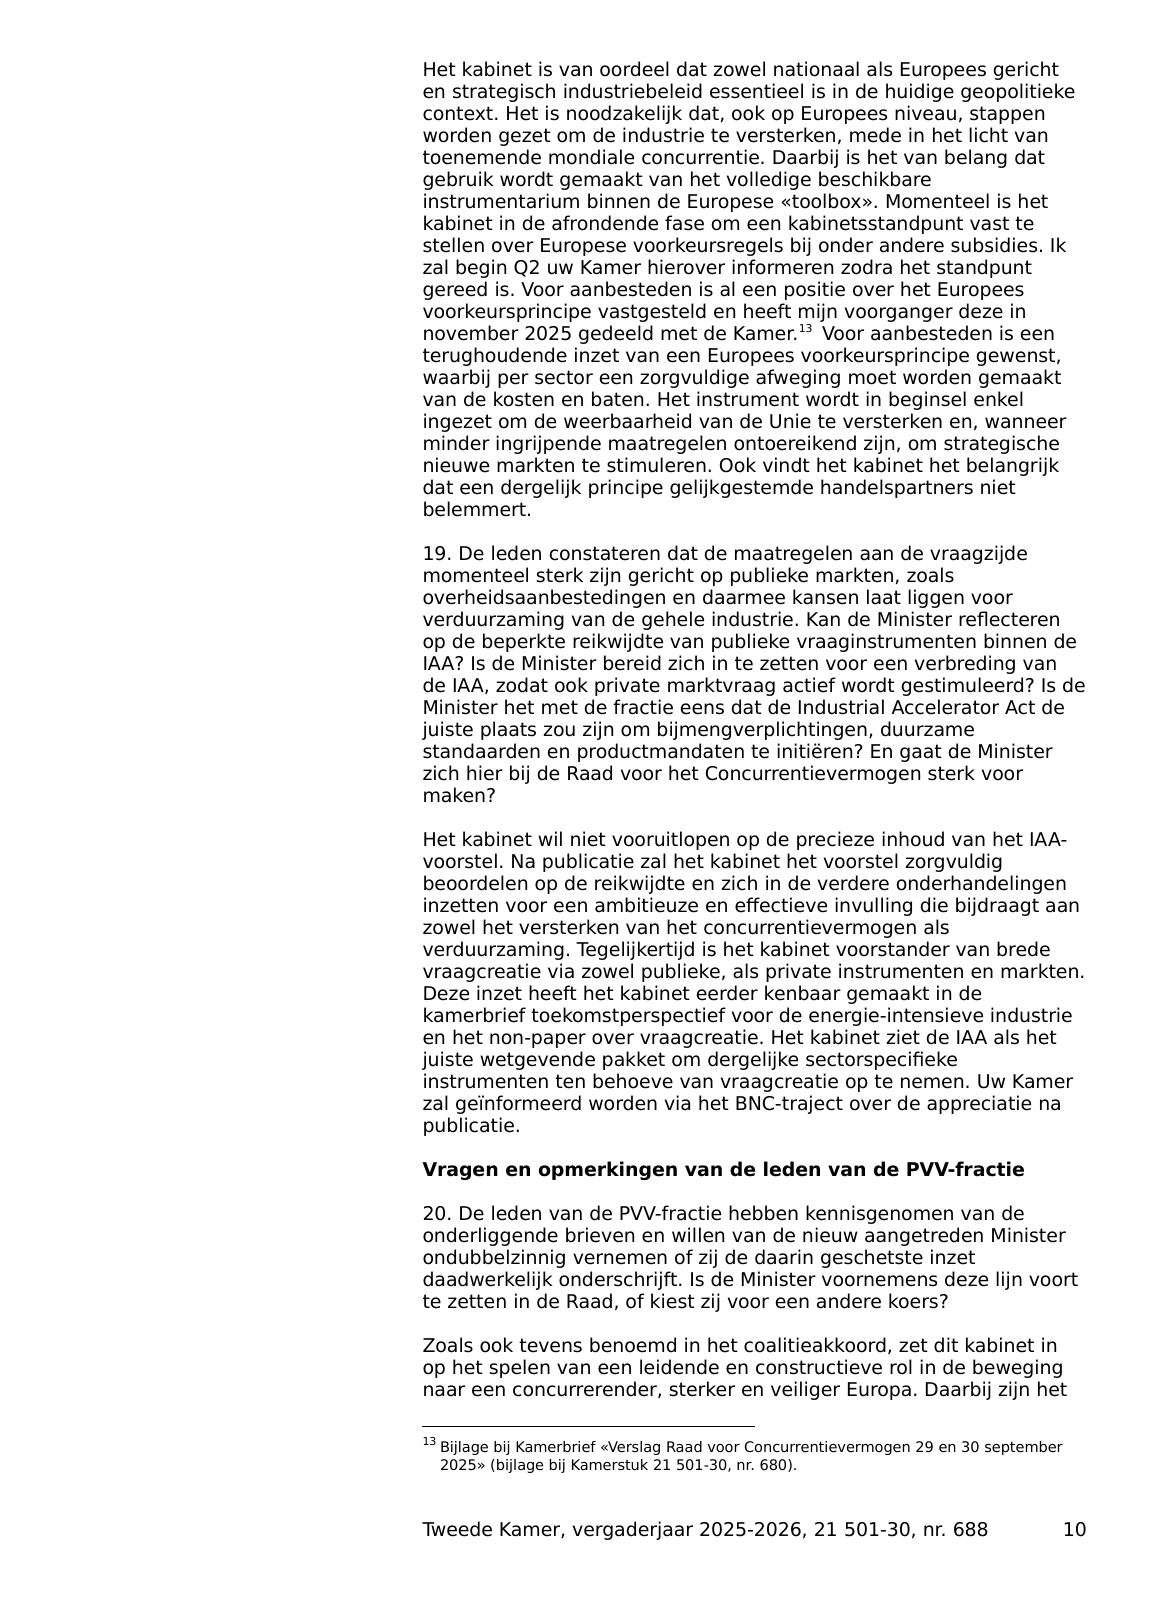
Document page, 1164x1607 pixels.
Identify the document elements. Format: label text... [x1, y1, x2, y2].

text Het kabinet is van oordeel dat zowel nationaal als Europees gericht en strategisch industriebeleid essentieel is in de huidige geopolitieke context. Het is noodzakelijk dat, ook op Europees niveau, stappen worden gezet om de industrie te versterken, mede in het licht van toenemende mondiale concurrentie. Daarbij is het van belang dat gebruik wordt gemaakt van het volledige beschikbare instrumentarium binnen de Europese «toolbox». Momenteel is het kabinet in de afrondende fase om een kabinetsstandpunt vast te stellen over Europese voorkeursregels bij onder andere subsidies. Ik zal begin Q2 uw Kamer hierover informeren zodra het standpunt gereed is. Voor aanbesteden is al een positie over het Europees voorkeursprincipe vastgesteld en heeft mijn voorganger deze in november 2025 gedeeld met de Kamer. Voor aanbesteden is een terughoudende inzet van een Europees voorkeursprincipe gewenst, waarbij per sector een zorgvuldige afweging moet worden gemaakt van de kosten en baten. Het instrument wordt in beginsel enkel ingezet om de weerbaarheid van de Unie te versterken en, wanneer minder ingrijpende maatregelen ontoereikend zijn, om strategische nieuwe markten te stimuleren. Ook vindt het kabinet het belangrijk dat een dergelijk principe gelijkgestemde handelspartners niet belemmert. [422, 59, 1087, 521]
subtitle Vragen en opmerkingen van de leden van de PVV-fractie [422, 1159, 1087, 1181]
text 19. De leden constateren dat de maatregelen aan de vraagzijde momenteel sterk zijn gericht op publieke markten, zoals overheidsaanbestedingen en daarmee kansen laat liggen voor verduurzaming van de gehele industrie. Kan de Minister reflecteren op de beperkte reikwijdte van publieke vraaginstrumenten binnen de IAA? Is de Minister bereid zich in te zetten voor een verbreding van de IAA, zodat ook private marktvraag actief wordt gestimuleerd? Is de Minister het met de fractie eens dat de Industrial Accelerator Act de juiste plaats zou zijn om bijmengverplichtingen, duurzame standaarden en productmandaten te initiëren? En gaat de Minister zich hier bij de Raad voor het Concurrentievermogen sterk voor maken? [422, 543, 1087, 807]
text Het kabinet wil niet vooruitlopen op de precieze inhoud van het IAA-voorstel. Na publicatie zal het kabinet het voorstel zorgvuldig beoordelen op de reikwijdte en zich in de verdere onderhandelingen inzetten voor een ambitieuze en effectieve invulling die bijdraagt aan zowel het versterken van het concurrentievermogen als verduurzaming. Tegelijkertijd is het kabinet voorstander van brede vraagcreatie via zowel publieke, als private instrumenten en markten. Deze inzet heeft het kabinet eerder kenbaar gemaakt in de kamerbrief toekomstperspectief voor de energie-intensieve industrie en het non-paper over vraagcreatie. Het kabinet ziet de IAA als het juiste wetgevende pakket om dergelijke sectorspecifieke instrumenten ten behoeve van vraagcreatie op te nemen. Uw Kamer zal geïnformeerd worden via het BNC-traject over de appreciatie na publicatie. [422, 829, 1087, 1136]
text Bijlage bij Kamerbrief «Verslag Raad voor Concurrentievermogen 29 en 30 september 2025» (bijlage bij Kamerstuk 21 501-30, nr. 680). [422, 1435, 1087, 1474]
text 20. De leden van de PVV-fractie hebben kennisgenomen van de onderliggende brieven en willen van de nieuw aangetreden Minister ondubbelzinnig vernemen of zij de daarin geschetste inzet daadwerkelijk onderschrijft. Is de Minister voornemens deze lijn voort te zetten in de Raad, of kiest zij voor een andere koers? [422, 1203, 1087, 1313]
text Zoals ook tevens benoemd in het coalitieakkoord, zet dit kabinet in op het spelen van een leidende en constructieve rol in de beweging naar een concurrerender, sterker en veiliger Europa. Daarbij zijn het [422, 1335, 1087, 1401]
